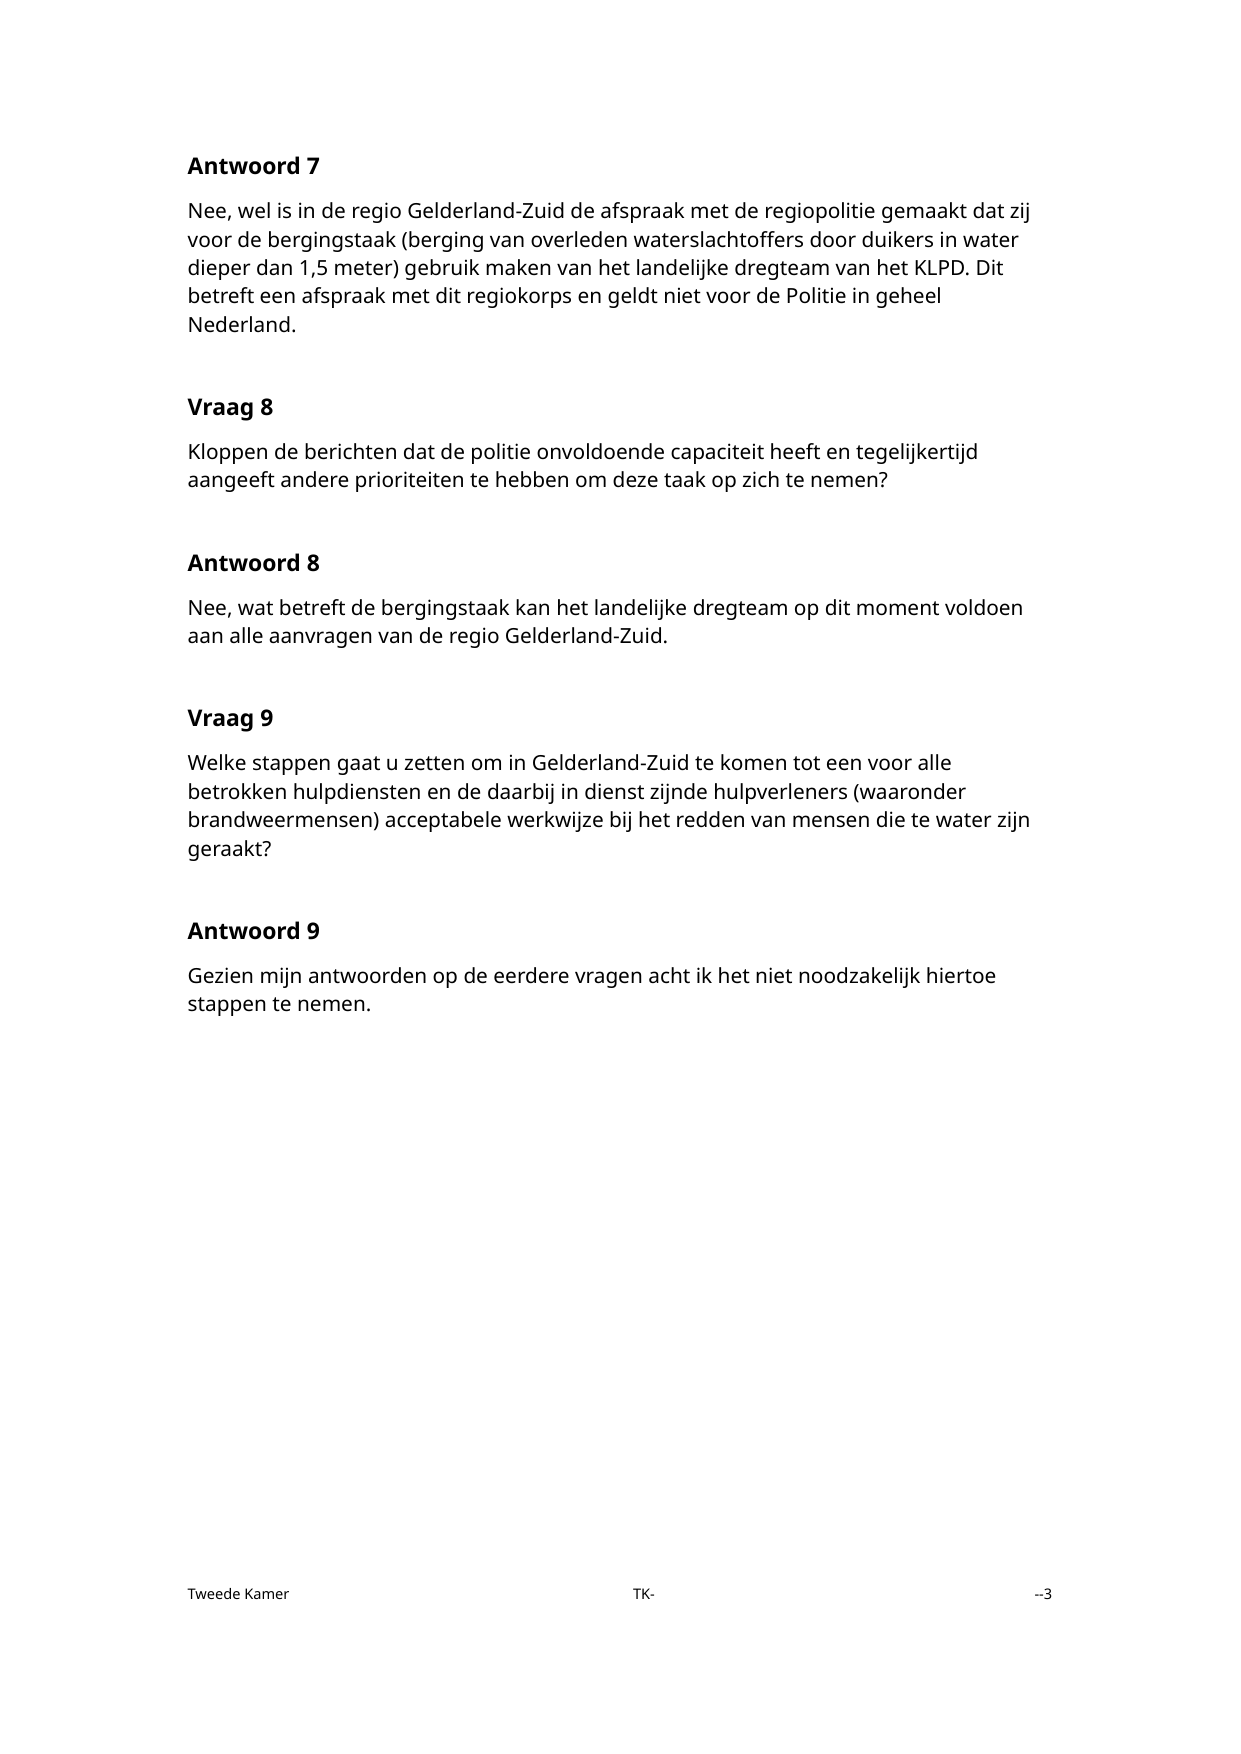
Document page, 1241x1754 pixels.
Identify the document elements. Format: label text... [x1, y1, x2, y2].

subtitle Vraag 8 [187, 391, 1053, 422]
text Welke stappen gaat u zetten om in Gelderland-Zuid te komen tot een voor alle betrokken hulpdiensten en de daarbij in dienst zijnde hulpverleners (waaronder brandweermensen) acceptabele werkwijze bij het redden van mensen die te water zijn geraakt? [187, 748, 1053, 862]
text Gezien mijn antwoorden op de eerdere vragen acht ik het niet noodzakelijk hiertoe stappen te nemen. [187, 961, 1053, 1018]
subtitle Antwoord 9 [187, 915, 1053, 946]
text Nee, wel is in de regio Gelderland-Zuid de afspraak met de regiopolitie gemaakt dat zij voor de bergingstaak (berging van overleden waterslachtoffers door duikers in water dieper dan 1,5 meter) gebruik maken van het landelijke dregteam van het KLPD. Dit betreft een afspraak met dit regiokorps en geldt niet voor de Politie in geheel Nederland. [187, 196, 1053, 338]
subtitle Antwoord 7 [187, 150, 1053, 181]
text Nee, wat betreft de bergingstaak kan het landelijke dregteam op dit moment voldoen aan alle aanvragen van de regio Gelderland-Zuid. [187, 593, 1053, 650]
text Kloppen de berichten dat de politie onvoldoende capaciteit heeft en tegelijkertijd aangeeft andere prioriteiten te hebben om deze taak op zich te nemen? [187, 437, 1053, 494]
subtitle Vraag 9 [187, 702, 1053, 733]
subtitle Antwoord 8 [187, 547, 1053, 578]
